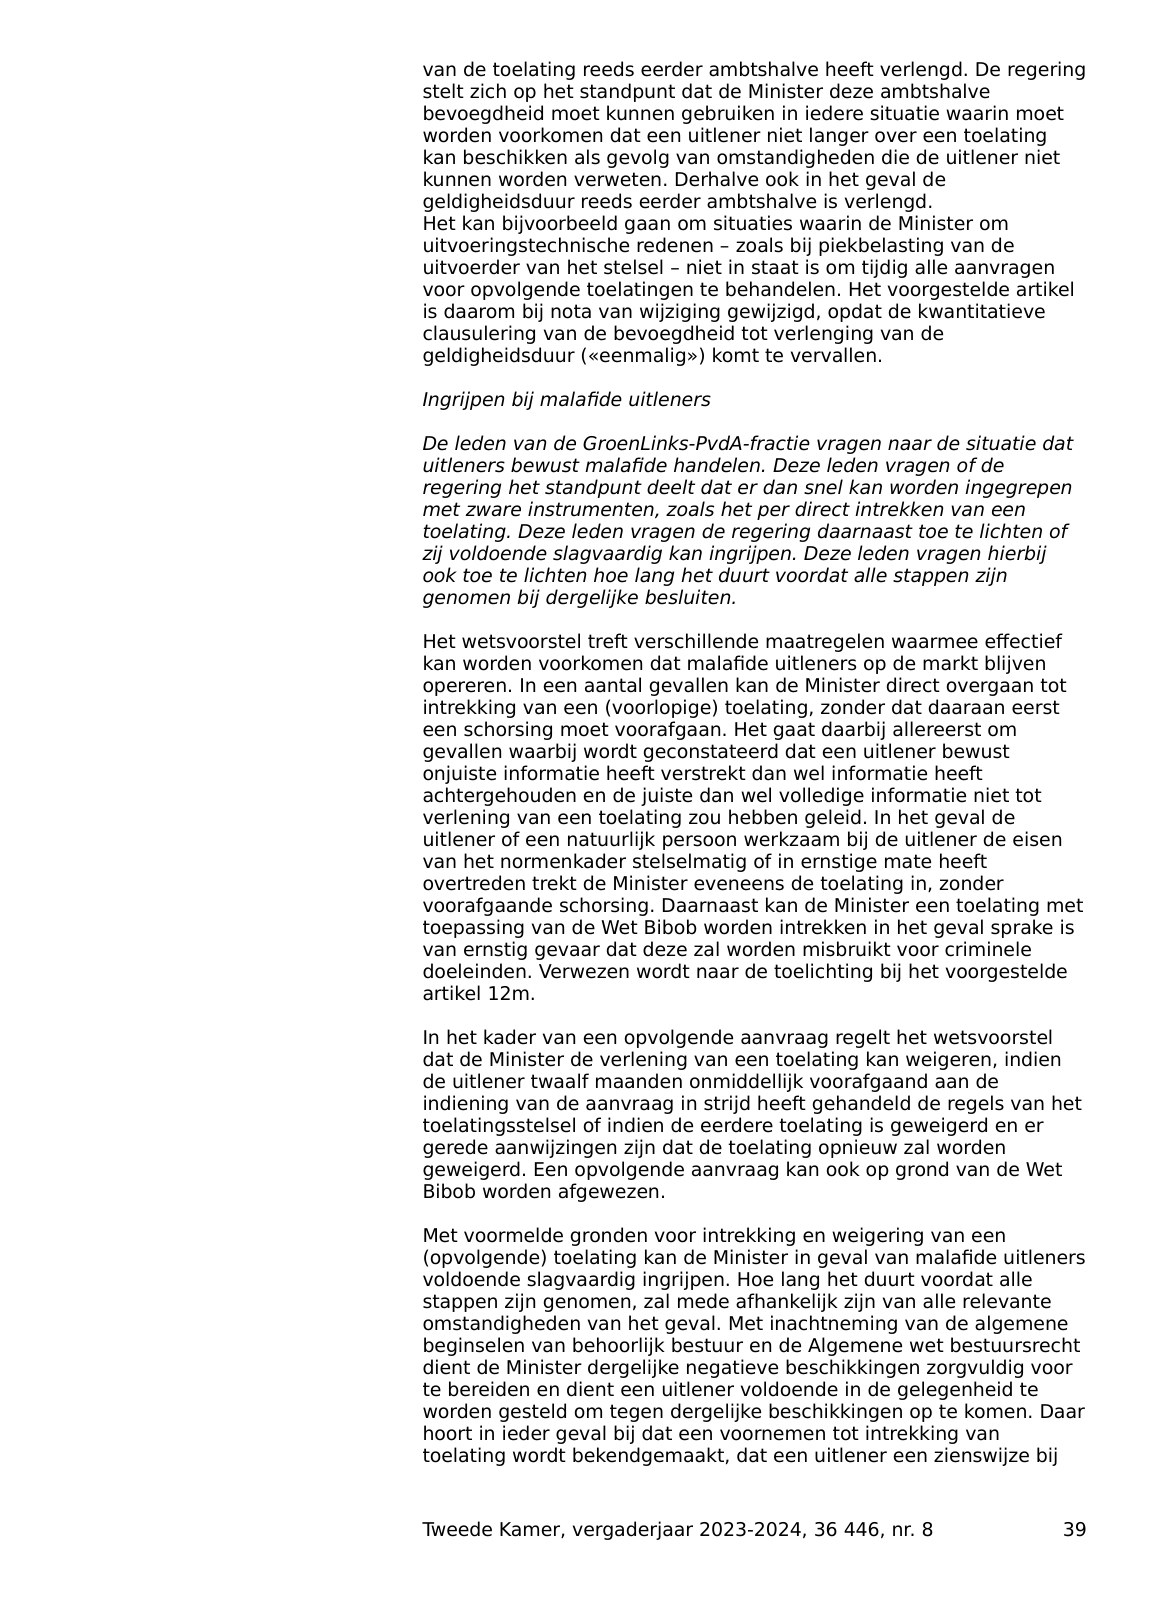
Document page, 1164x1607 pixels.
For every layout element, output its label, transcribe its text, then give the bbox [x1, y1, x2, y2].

text Met voormelde gronden voor intrekking en weigering van een (opvolgende) toelating kan de Minister in geval van malafide uitleners voldoende slagvaardig ingrijpen. Hoe lang het duurt voordat alle stappen zijn genomen, zal mede afhankelijk zijn van alle relevante omstandigheden van het geval. Met inachtneming van de algemene beginselen van behoorlijk bestuur en de Algemene wet bestuursrecht dient de Minister dergelijke negatieve beschikkingen zorgvuldig voor te bereiden en dient een uitlener voldoende in de gelegenheid te worden gesteld om tegen dergelijke beschikkingen op te komen. Daar hoort in ieder geval bij dat een voornemen tot intrekking van toelating wordt bekendgemaakt, dat een uitlener een zienswijze bij [422, 1225, 1087, 1467]
subtitle Ingrijpen bij malafide uitleners [422, 389, 1087, 411]
text van de toelating reeds eerder ambtshalve heeft verlengd. De regering stelt zich op het standpunt dat de Minister deze ambtshalve bevoegdheid moet kunnen gebruiken in iedere situatie waarin moet worden voorkomen dat een uitlener niet langer over een toelating kan beschikken als gevolg van omstandigheden die de uitlener niet kunnen worden verweten. Derhalve ook in het geval de geldigheidsduur reeds eerder ambtshalve is verlengd. [422, 59, 1087, 213]
text Het kan bijvoorbeeld gaan om situaties waarin de Minister om uitvoeringstechnische redenen – zoals bij piekbelasting van de uitvoerder van het stelsel – niet in staat is om tijdig alle aanvragen voor opvolgende toelatingen te behandelen. Het voorgestelde artikel is daarom bij nota van wijziging gewijzigd, opdat de kwantitatieve clausulering van de bevoegdheid tot verlenging van de geldigheidsduur («eenmalig») komt te vervallen. [422, 213, 1087, 367]
text In het kader van een opvolgende aanvraag regelt het wetsvoorstel dat de Minister de verlening van een toelating kan weigeren, indien de uitlener twaalf maanden onmiddellijk voorafgaand aan de indiening van de aanvraag in strijd heeft gehandeld de regels van het toelatingsstelsel of indien de eerdere toelating is geweigerd en er gerede aanwijzingen zijn dat de toelating opnieuw zal worden geweigerd. Een opvolgende aanvraag kan ook op grond van de Wet Bibob worden afgewezen. [422, 1027, 1087, 1203]
text Het wetsvoorstel treft verschillende maatregelen waarmee effectief kan worden voorkomen dat malafide uitleners op de markt blijven opereren. In een aantal gevallen kan de Minister direct overgaan tot intrekking van een (voorlopige) toelating, zonder dat daaraan eerst een schorsing moet voorafgaan. Het gaat daarbij allereerst om gevallen waarbij wordt geconstateerd dat een uitlener bewust onjuiste informatie heeft verstrekt dan wel informatie heeft achtergehouden en de juiste dan wel volledige informatie niet tot verlening van een toelating zou hebben geleid. In het geval de uitlener of een natuurlijk persoon werkzaam bij de uitlener de eisen van het normenkader stelselmatig of in ernstige mate heeft overtreden trekt de Minister eveneens de toelating in, zonder voorafgaande schorsing. Daarnaast kan de Minister een toelating met toepassing van de Wet Bibob worden intrekken in het geval sprake is van ernstig gevaar dat deze zal worden misbruikt voor criminele doeleinden. Verwezen wordt naar de toelichting bij het voorgestelde artikel 12m. [422, 631, 1087, 1005]
text De leden van de GroenLinks-PvdA-fractie vragen naar de situatie dat uitleners bewust malafide handelen. Deze leden vragen of de regering het standpunt deelt dat er dan snel kan worden ingegrepen met zware instrumenten, zoals het per direct intrekken van een toelating. Deze leden vragen de regering daarnaast toe te lichten of zij voldoende slagvaardig kan ingrijpen. Deze leden vragen hierbij ook toe te lichten hoe lang het duurt voordat alle stappen zijn genomen bij dergelijke besluiten. [422, 433, 1087, 609]
